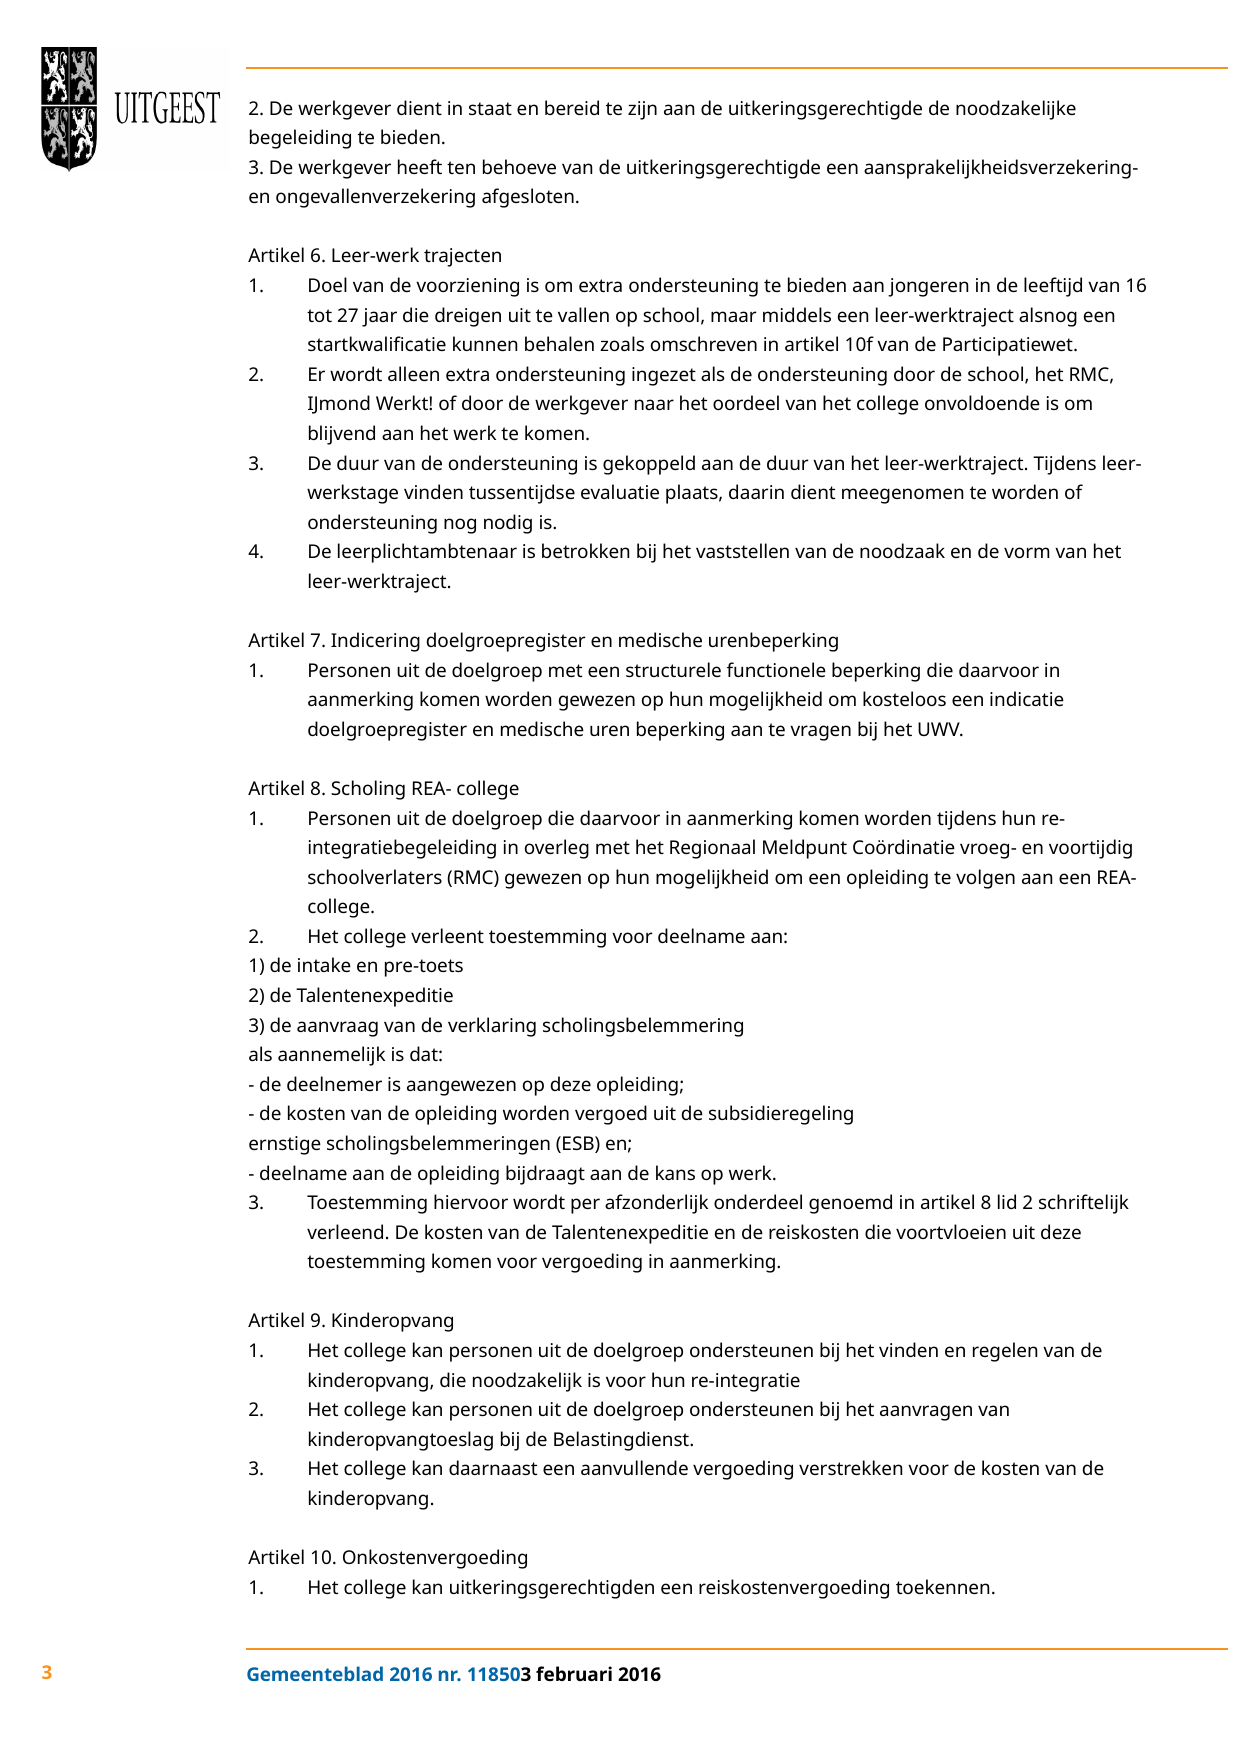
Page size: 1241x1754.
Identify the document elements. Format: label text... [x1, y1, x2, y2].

list Doel van de voorziening is om extra ondersteuning te bieden aan jongeren in de leeftijd van 16 tot 27 jaar die dreigen uit te vallen op school, maar middels een leer-werktraject alsnog een startkwalificatie kunnen behalen zoals omschreven in artikel 10f van de Participatiewet. [248, 272, 1152, 357]
picture [41, 47, 231, 172]
text als aannemelijk is dat: [248, 1041, 1152, 1067]
text 2) de Talentenexpeditie [248, 982, 1152, 1008]
text 1) de intake en pre-toets [248, 953, 1152, 978]
list Het college verleent toestemming voor deelname aan: [248, 923, 1152, 949]
text - de deelnemer is aangewezen op deze opleiding; [248, 1071, 1152, 1097]
list Toestemming hiervoor wordt per afzonderlijk onderdeel genoemd in artikel 8 lid 2 schriftelijk verleend. De kosten van de Talentenexpeditie en de reiskosten die voortvloeien uit deze toestemming komen voor vergoeding in aanmerking. [248, 1189, 1152, 1274]
list Het college kan personen uit de doelgroep ondersteunen bij het vinden en regelen van de kinderopvang, die noodzakelijk is voor hun re-integratie [248, 1337, 1152, 1393]
text - deelname aan de opleiding bijdraagt aan de kans op werk. [248, 1160, 1152, 1186]
list Het college kan uitkeringsgerechtigden een reiskostenvergoeding toekennen. [248, 1574, 1152, 1600]
list Personen uit de doelgroep die daarvoor in aanmerking komen worden tijdens hun re-integratiebegeleiding in overleg met het Regionaal Meldpunt Coördinatie vroeg- en voortijdig schoolverlaters (RMC) gewezen op hun mogelijkheid om een opleiding te volgen aan een REA-college. [248, 805, 1152, 919]
text 3) de aanvraag van de verklaring scholingsbelemmering [248, 1012, 1152, 1038]
text Artikel 9. Kinderopvang [248, 1308, 1152, 1333]
list Het college kan daarnaast een aanvullende vergoeding verstrekken voor de kosten van de kinderopvang. [248, 1456, 1152, 1511]
list Er wordt alleen extra ondersteuning ingezet als de ondersteuning door de school, het RMC, IJmond Werkt! of door de werkgever naar het oordeel van het college onvoldoende is om blijvend aan het werk te komen. [248, 361, 1152, 446]
text 2. De werkgever dient in staat en bereid te zijn aan de uitkeringsgerechtigde de noodzakelijke begeleiding te bieden. [248, 95, 1152, 150]
text ernstige scholingsbelemmeringen (ESB) en; [248, 1130, 1152, 1156]
list De duur van de ondersteuning is gekoppeld aan de duur van het leer-werktraject. Tijdens leer-werkstage vinden tussentijdse evaluatie plaats, daarin dient meegenomen te worden of ondersteuning nog nodig is. [248, 450, 1152, 535]
list De leerplichtambtenaar is betrokken bij het vaststellen van de noodzaak en de vorm van het leer-werktraject. [248, 538, 1152, 594]
text - de kosten van de opleiding worden vergoed uit de subsidieregeling [248, 1101, 1152, 1126]
text Artikel 6. Leer-werk trajecten [248, 243, 1152, 268]
text Artikel 7. Indicering doelgroepregister en medische urenbeperking [248, 627, 1152, 653]
text 3. De werkgever heeft ten behoeve van de uitkeringsgerechtigde een aansprakelijkheidsverzekering- en ongevallenverzekering afgesloten. [248, 154, 1152, 209]
text Artikel 8. Scholing REA- college [248, 775, 1152, 801]
list Het college kan personen uit de doelgroep ondersteunen bij het aanvragen van kinderopvangtoeslag bij de Belastingdienst. [248, 1396, 1152, 1452]
text Artikel 10. Onkostenvergoeding [248, 1544, 1152, 1570]
list Personen uit de doelgroep met een structurele functionele beperking die daarvoor in aanmerking komen worden gewezen op hun mogelijkheid om kosteloos een indicatie doelgroepregister en medische uren beperking aan te vragen bij het UWV. [248, 657, 1152, 742]
